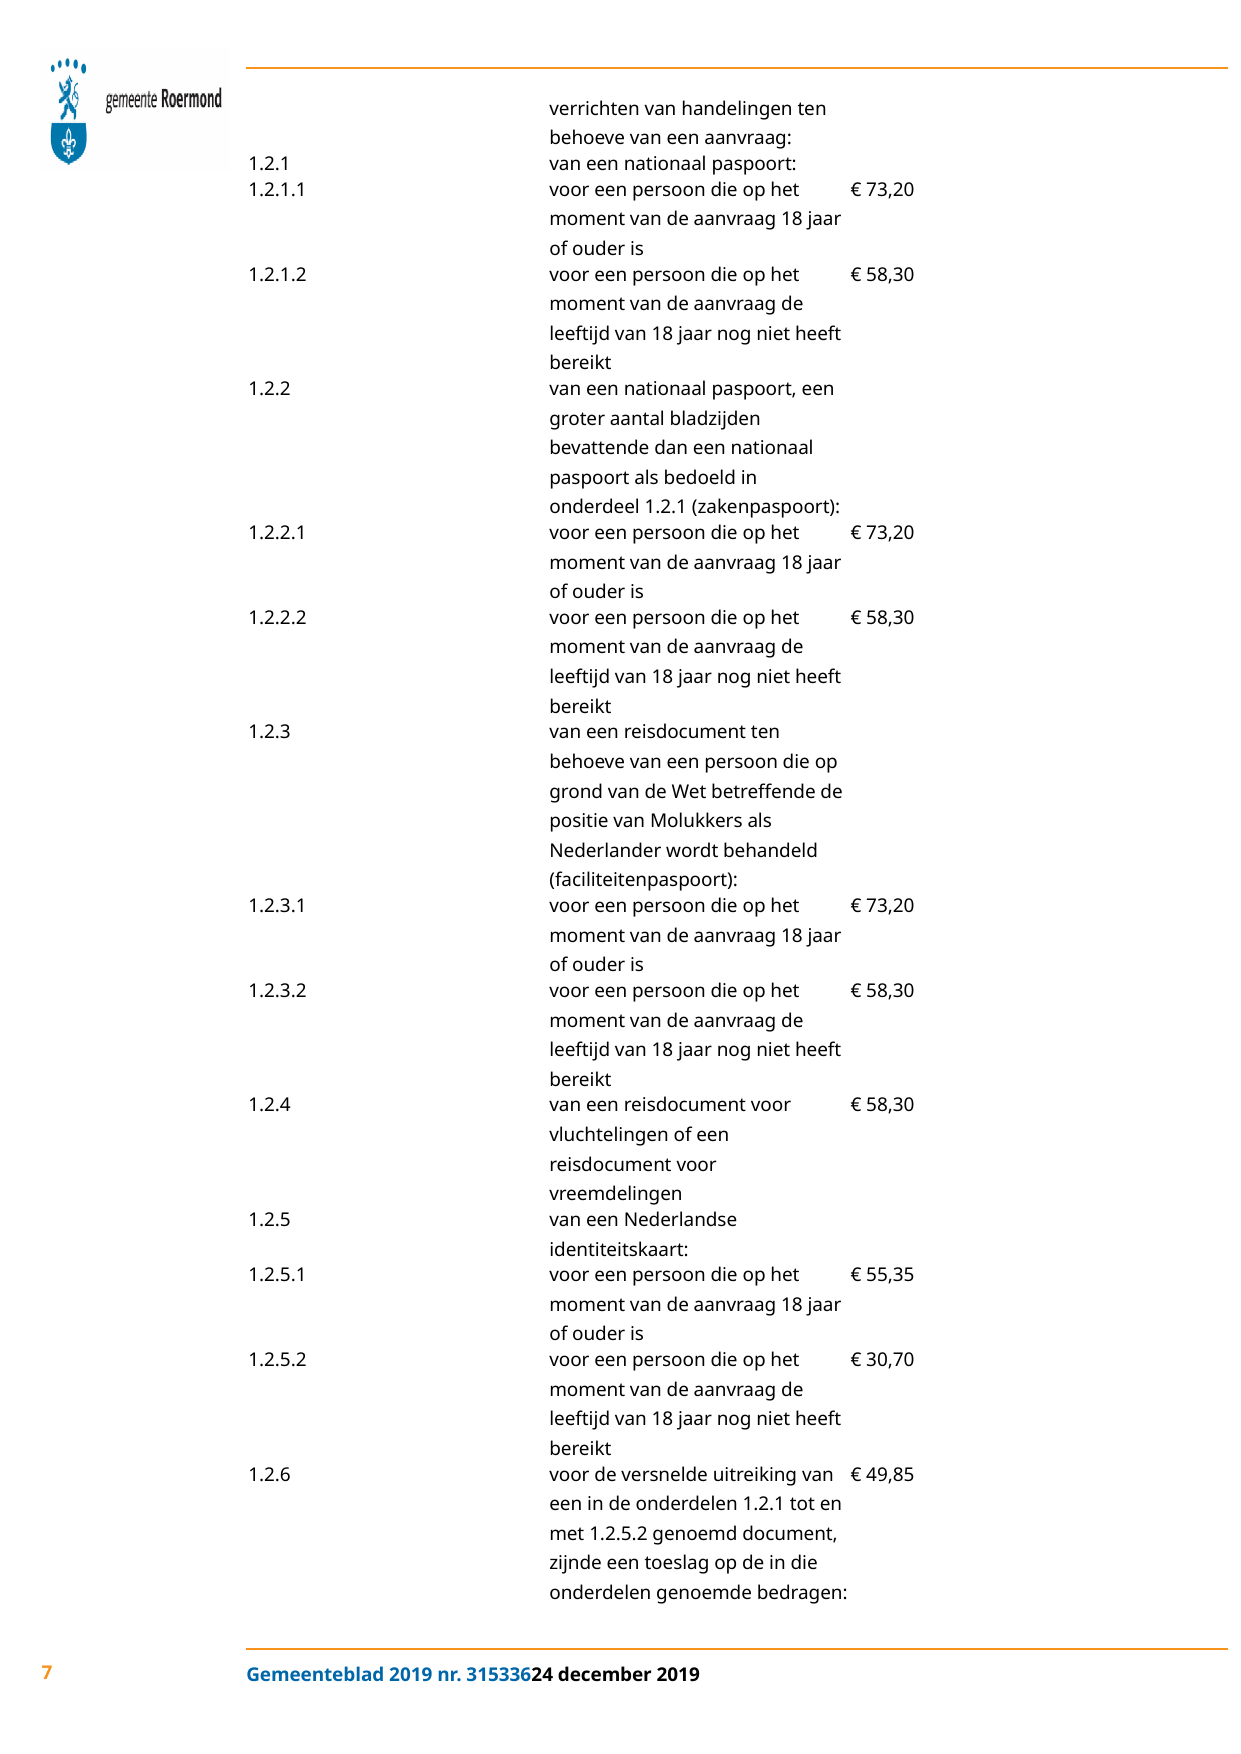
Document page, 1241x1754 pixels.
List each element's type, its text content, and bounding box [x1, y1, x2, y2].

table_cell van een nationaal paspoort: [549, 150, 850, 176]
table_cell € 55,35 [850, 1261, 1152, 1346]
table_cell € 49,85 [850, 1461, 1152, 1605]
table_cell 1.2.5 [248, 1206, 549, 1261]
table_cell 1.2.6 [248, 1461, 549, 1605]
table_cell voor een persoon die op het moment van de aanvraag de leeftijd van 18 jaar nog niet heeft bereikt [549, 261, 850, 375]
table_cell van een reisdocument ten behoeve van een persoon die op grond van de Wet betreffende de positie van Molukkers als Nederlander wordt behandeld (faciliteitenpaspoort): [549, 719, 850, 892]
table_cell [850, 375, 1152, 519]
table_cell [850, 1206, 1152, 1261]
table_cell [850, 95, 1152, 150]
table_cell voor de versnelde uitreiking van een in de onderdelen 1.2.1 tot en met 1.2.5.2 genoemd document, zijnde een toeslag op de in die onderdelen genoemde bedragen: [549, 1461, 850, 1605]
table_cell van een reisdocument voor vluchtelingen of een reisdocument voor vreemdelingen [549, 1092, 850, 1206]
table_cell € 58,30 [850, 261, 1152, 375]
table_cell [850, 150, 1152, 176]
table_cell van een nationaal paspoort, een groter aantal bladzijden bevattende dan een nationaal paspoort als bedoeld in onderdeel 1.2.1 (zakenpaspoort): [549, 375, 850, 519]
table_cell € 73,20 [850, 519, 1152, 604]
table_cell [248, 95, 549, 150]
table_cell 1.2.2.1 [248, 519, 549, 604]
table_cell € 58,30 [850, 977, 1152, 1092]
table_cell 1.2.1 [248, 150, 549, 176]
table_cell van een Nederlandse identiteitskaart: [549, 1206, 850, 1261]
table_cell 1.2.1.1 [248, 176, 549, 261]
table_cell 1.2.2 [248, 375, 549, 519]
table_cell 1.2.5.1 [248, 1261, 549, 1346]
table_cell € 30,70 [850, 1346, 1152, 1461]
table_cell 1.2.3.1 [248, 892, 549, 977]
table_cell voor een persoon die op het moment van de aanvraag de leeftijd van 18 jaar nog niet heeft bereikt [549, 977, 850, 1092]
table_cell 1.2.4 [248, 1092, 549, 1206]
table_cell voor een persoon die op het moment van de aanvraag 18 jaar of ouder is [549, 519, 850, 604]
table_cell € 58,30 [850, 1092, 1152, 1206]
table_cell voor een persoon die op het moment van de aanvraag 18 jaar of ouder is [549, 1261, 850, 1346]
table_cell € 58,30 [850, 604, 1152, 719]
table_cell voor een persoon die op het moment van de aanvraag 18 jaar of ouder is [549, 176, 850, 261]
picture [41, 47, 231, 172]
table_cell voor een persoon die op het moment van de aanvraag 18 jaar of ouder is [549, 892, 850, 977]
table_cell verrichten van handelingen ten behoeve van een aanvraag: [549, 95, 850, 150]
table_cell 1.2.5.2 [248, 1346, 549, 1461]
table_cell 1.2.2.2 [248, 604, 549, 719]
table_cell 1.2.3.2 [248, 977, 549, 1092]
table_cell 1.2.1.2 [248, 261, 549, 375]
table_cell voor een persoon die op het moment van de aanvraag de leeftijd van 18 jaar nog niet heeft bereikt [549, 604, 850, 719]
table_cell € 73,20 [850, 176, 1152, 261]
table_cell € 73,20 [850, 892, 1152, 977]
table_cell voor een persoon die op het moment van de aanvraag de leeftijd van 18 jaar nog niet heeft bereikt [549, 1346, 850, 1461]
table_cell 1.2.3 [248, 719, 549, 892]
table_cell [850, 719, 1152, 892]
